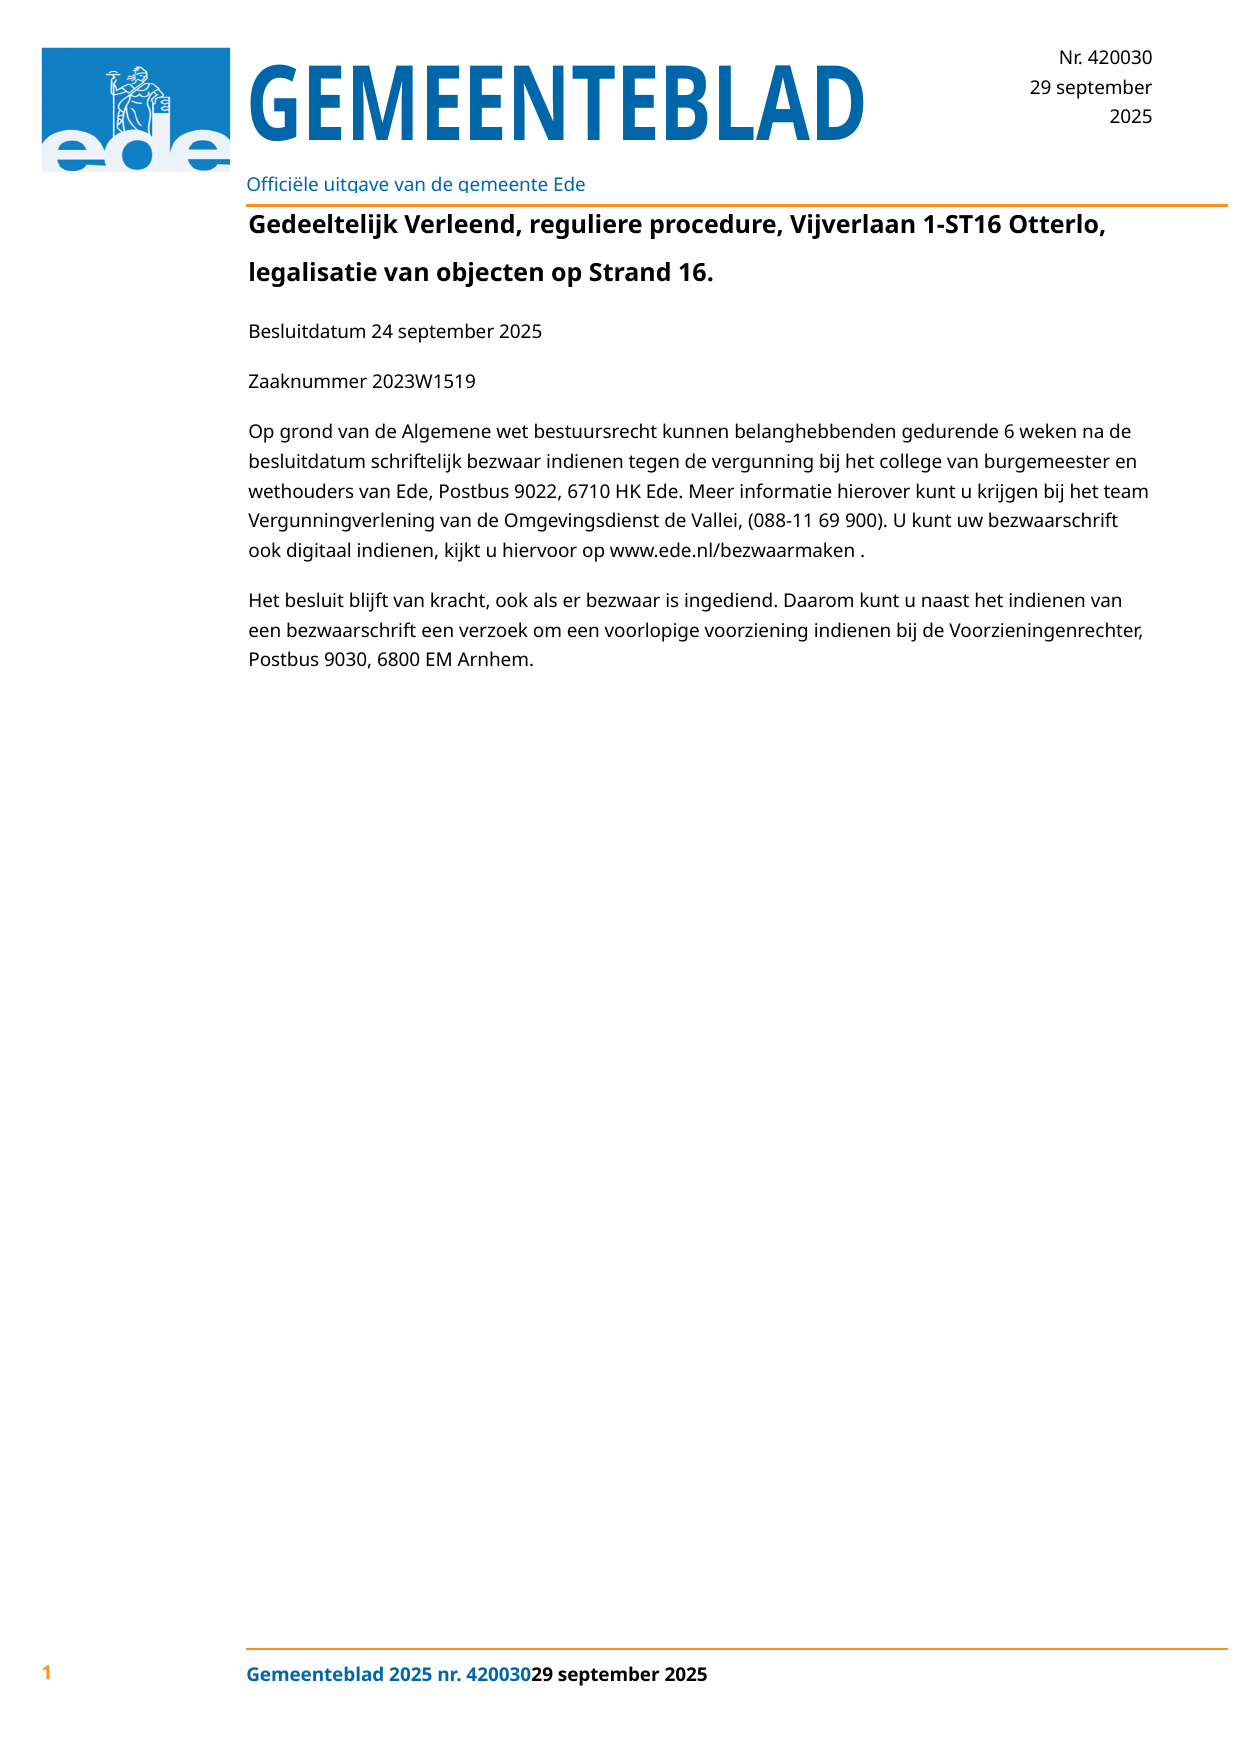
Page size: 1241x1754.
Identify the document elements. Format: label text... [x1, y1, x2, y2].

picture [41, 47, 231, 172]
text Besluitdatum 24 september 2025 [248, 318, 1152, 344]
text Gedeeltelijk Verleend, reguliere procedure, Vijverlaan 1-ST16 Otterlo, legalisatie van objecten op Strand 16. [248, 207, 1152, 288]
text Zaaknummer 2023W1519 [248, 368, 1152, 394]
text Op grond van de Algemene wet bestuursrecht kunnen belanghebbenden gedurende 6 weken na de besluitdatum schriftelijk bezwaar indienen tegen de vergunning bij het college van burgemeester en wethouders van Ede, Postbus 9022, 6710 HK Ede. Meer informatie hierover kunt u krijgen bij het team Vergunningverlening van de Omgevingsdienst de Vallei, (088-11 69 900). U kunt uw bezwaarschrift ook digitaal indienen, kijkt u hiervoor op www.ede.nl/bezwaarmaken . [248, 419, 1152, 563]
text Het besluit blijft van kracht, ook als er bezwaar is ingediend. Daarom kunt u naast het indienen van een bezwaarschrift een verzoek om een voorlopige voorziening indienen bij de Voorzieningenrechter, Postbus 9030, 6800 EM Arnhem. [248, 587, 1152, 672]
